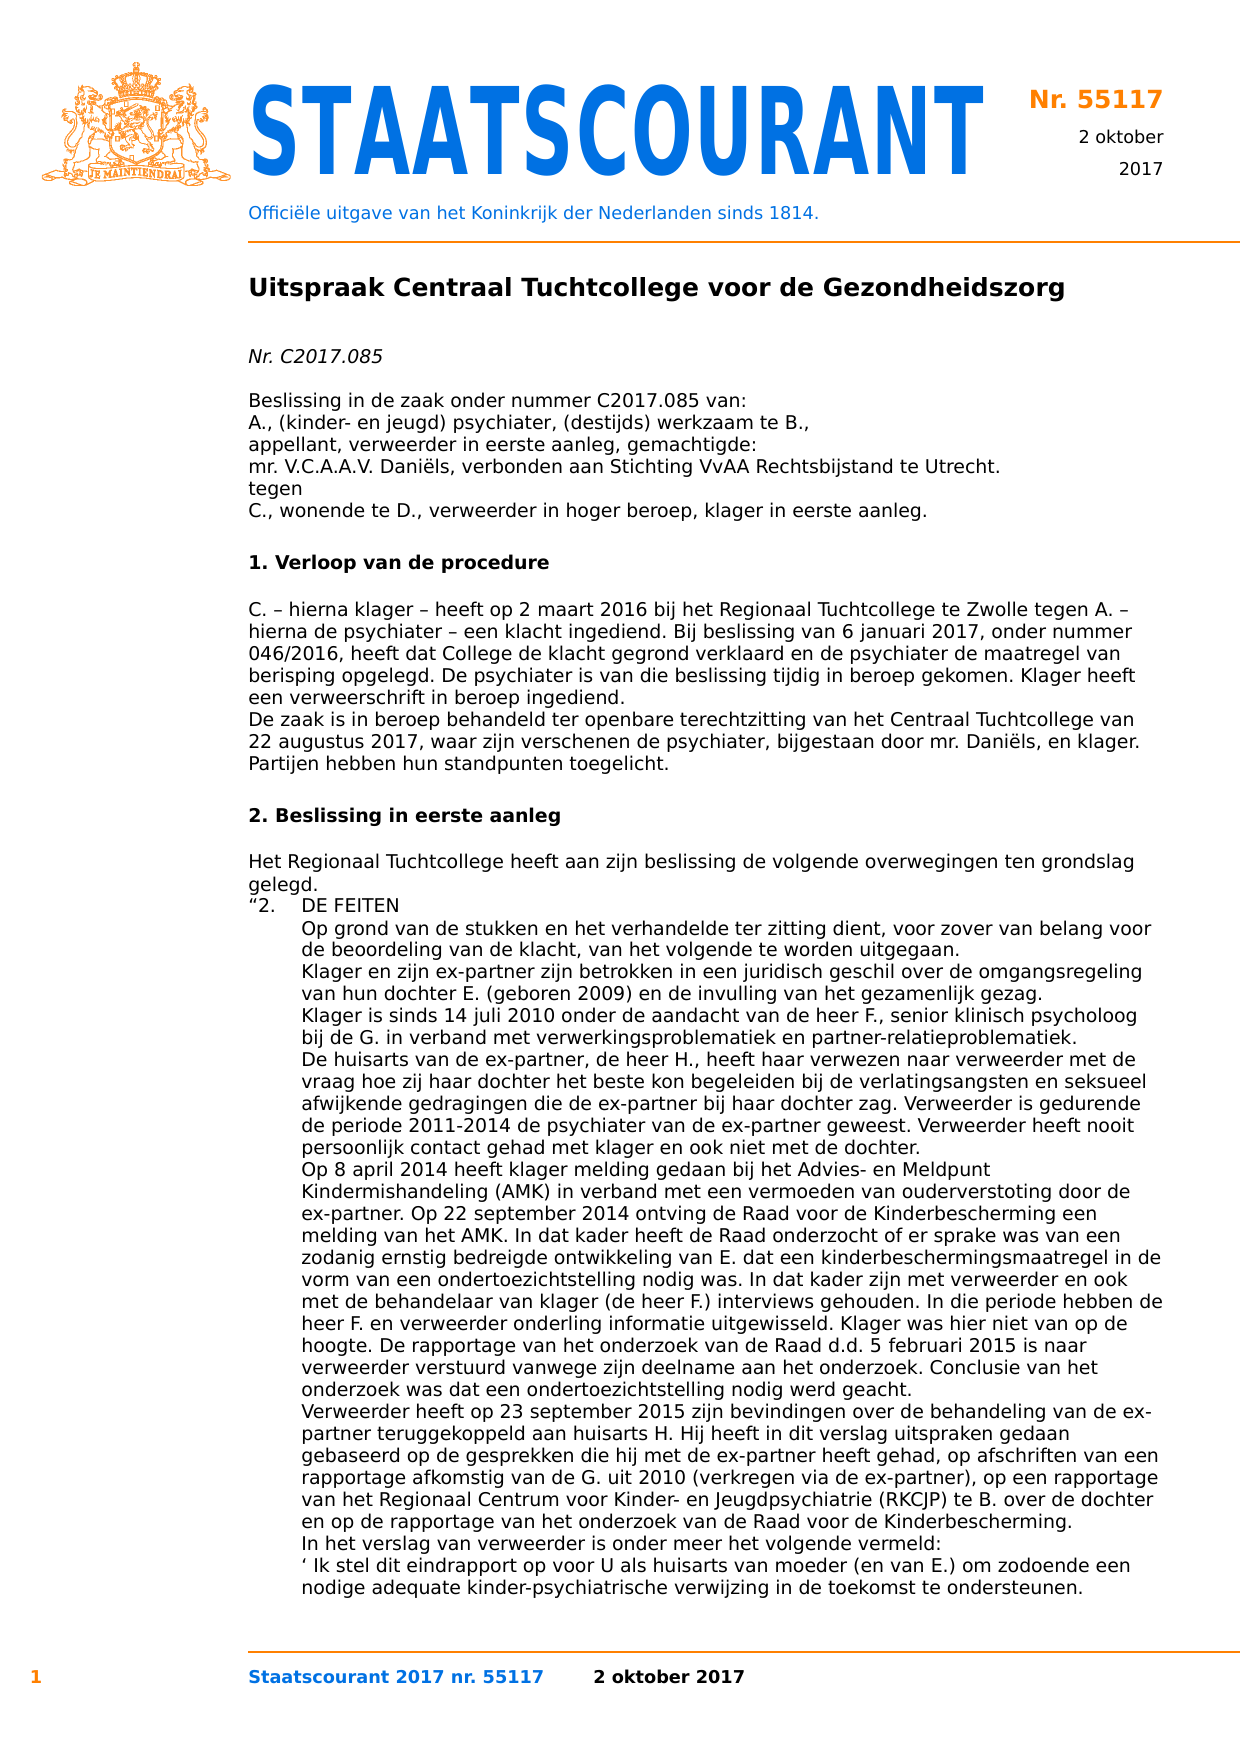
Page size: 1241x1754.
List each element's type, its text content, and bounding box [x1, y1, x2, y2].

subtitle 2. Beslissing in eerste aanleg [248, 804, 1163, 826]
text “2. DE FEITEN [248, 895, 1163, 917]
text Klager en zijn ex-partner zijn betrokken in een juridisch geschil over de omgangsregeling van hun dochter E. (geboren 2009) en de invulling van het gezamenlijk gezag. [301, 961, 1163, 1005]
table_header [25, 62, 248, 241]
text In het verslag van verweerder is onder meer het volgende vermeld: [301, 1533, 1163, 1555]
text Klager is sinds 14 juli 2010 onder de aandacht van de heer F., senior klinisch psycholoog bij de G. in verband met verwerkingsproblematiek en partner-relatieproblematiek. [301, 1005, 1163, 1049]
table_cell Officiële uitgave van het Koninkrijk der Nederlanden sinds 1814. [248, 203, 1240, 241]
text mr. V.C.A.A.V. Daniëls, verbonden aan Stichting VvAA Rechtsbijstand te Utrecht. [248, 456, 1163, 478]
subtitle Uitspraak Centraal Tuchtcollege voor de Gezondheidszorg [248, 273, 1163, 302]
text Het Regionaal Tuchtcollege heeft aan zijn beslissing de volgende overwegingen ten grondslag gelegd. [248, 851, 1163, 895]
text Op 8 april 2014 heeft klager melding gedaan bij het Advies- en Meldpunt Kindermishandeling (AMK) in verband met een vermoeden van ouderverstoting door de ex-partner. Op 22 september 2014 ontving de Raad voor de Kinderbescherming een melding van het AMK. In dat kader heeft de Raad onderzocht of er sprake was van een zodanig ernstig bedreigde ontwikkeling van E. dat een kinderbeschermingsmaatregel in de vorm van een ondertoezichtstelling nodig was. In dat kader zijn met verweerder en ook met de behandelaar van klager (de heer F.) interviews gehouden. In die periode hebben de heer F. en verweerder onderling informatie uitgewisseld. Klager was hier niet van op de hoogte. De rapportage van het onderzoek van de Raad d.d. 5 februari 2015 is naar verweerder verstuurd vanwege zijn deelname aan het onderzoek. Conclusie van het onderzoek was dat een ondertoezichtstelling nodig werd geacht. [301, 1159, 1163, 1401]
table_header Nr. 55117 [998, 62, 1240, 121]
text A., (kinder- en jeugd) psychiater, (destijds) werkzaam te B., [248, 412, 1163, 434]
text Verweerder heeft op 23 september 2015 zijn bevindingen over de behandeling van de ex-partner teruggekoppeld aan huisarts H. Hij heeft in dit verslag uitspraken gedaan gebaseerd op de gesprekken die hij met de ex-partner heeft gehad, op afschriften van een rapportage afkomstig van de G. uit 2010 (verkregen via de ex-partner), op een rapportage van het Regionaal Centrum voor Kinder- en Jeugdpsychiatrie (RKCJP) te B. over de dochter en op de rapportage van het onderzoek van de Raad voor de Kinderbescherming. [301, 1401, 1163, 1533]
subtitle 1. Verloop van de procedure [248, 552, 1163, 574]
table_cell 2 oktober [998, 121, 1240, 153]
picture [41, 62, 231, 186]
text ‘ Ik stel dit eindrapport op voor U als huisarts van moeder (en van E.) om zodoende een nodige adequate kinder-psychiatrische verwijzing in de toekomst te ondersteunen. [301, 1555, 1163, 1599]
text De huisarts van de ex-partner, de heer H., heeft haar verwezen naar verweerder met de vraag hoe zij haar dochter het beste kon begeleiden bij de verlatingsangsten en seksueel afwijkende gedragingen die de ex-partner bij haar dochter zag. Verweerder is gedurende de periode 2011-2014 de psychiater van de ex-partner geweest. Verweerder heeft nooit persoonlijk contact gehad met klager en ook niet met de dochter. [301, 1049, 1163, 1159]
text C. – hierna klager – heeft op 2 maart 2016 bij het Regionaal Tuchtcollege te Zwolle tegen A. – hierna de psychiater – een klacht ingediend. Bij beslissing van 6 januari 2017, onder nummer 046/2016, heeft dat College de klacht gegrond verklaard en de psychiater de maatregel van berisping opgelegd. De psychiater is van die beslissing tijdig in beroep gekomen. Klager heeft een verweerschrift in beroep ingediend. [248, 599, 1163, 708]
text Op grond van de stukken en het verhandelde ter zitting dient, voor zover van belang voor de beoordeling van de klacht, van het volgende te worden uitgegaan. [301, 917, 1163, 961]
table_header STAATSCOURANT [248, 62, 998, 203]
text tegen [248, 478, 1163, 500]
table_cell 2017 [998, 153, 1240, 203]
text C., wonende te D., verweerder in hoger beroep, klager in eerste aanleg. [248, 500, 1163, 522]
text appellant, verweerder in eerste aanleg, gemachtigde: [248, 434, 1163, 456]
text De zaak is in beroep behandeld ter openbare terechtzitting van het Centraal Tuchtcollege van 22 augustus 2017, waar zijn verschenen de psychiater, bijgestaan door mr. Daniëls, en klager. Partijen hebben hun standpunten toegelicht. [248, 708, 1163, 774]
text Nr. C2017.085 [248, 346, 1163, 368]
text Beslissing in de zaak onder nummer C2017.085 van: [248, 390, 1163, 412]
